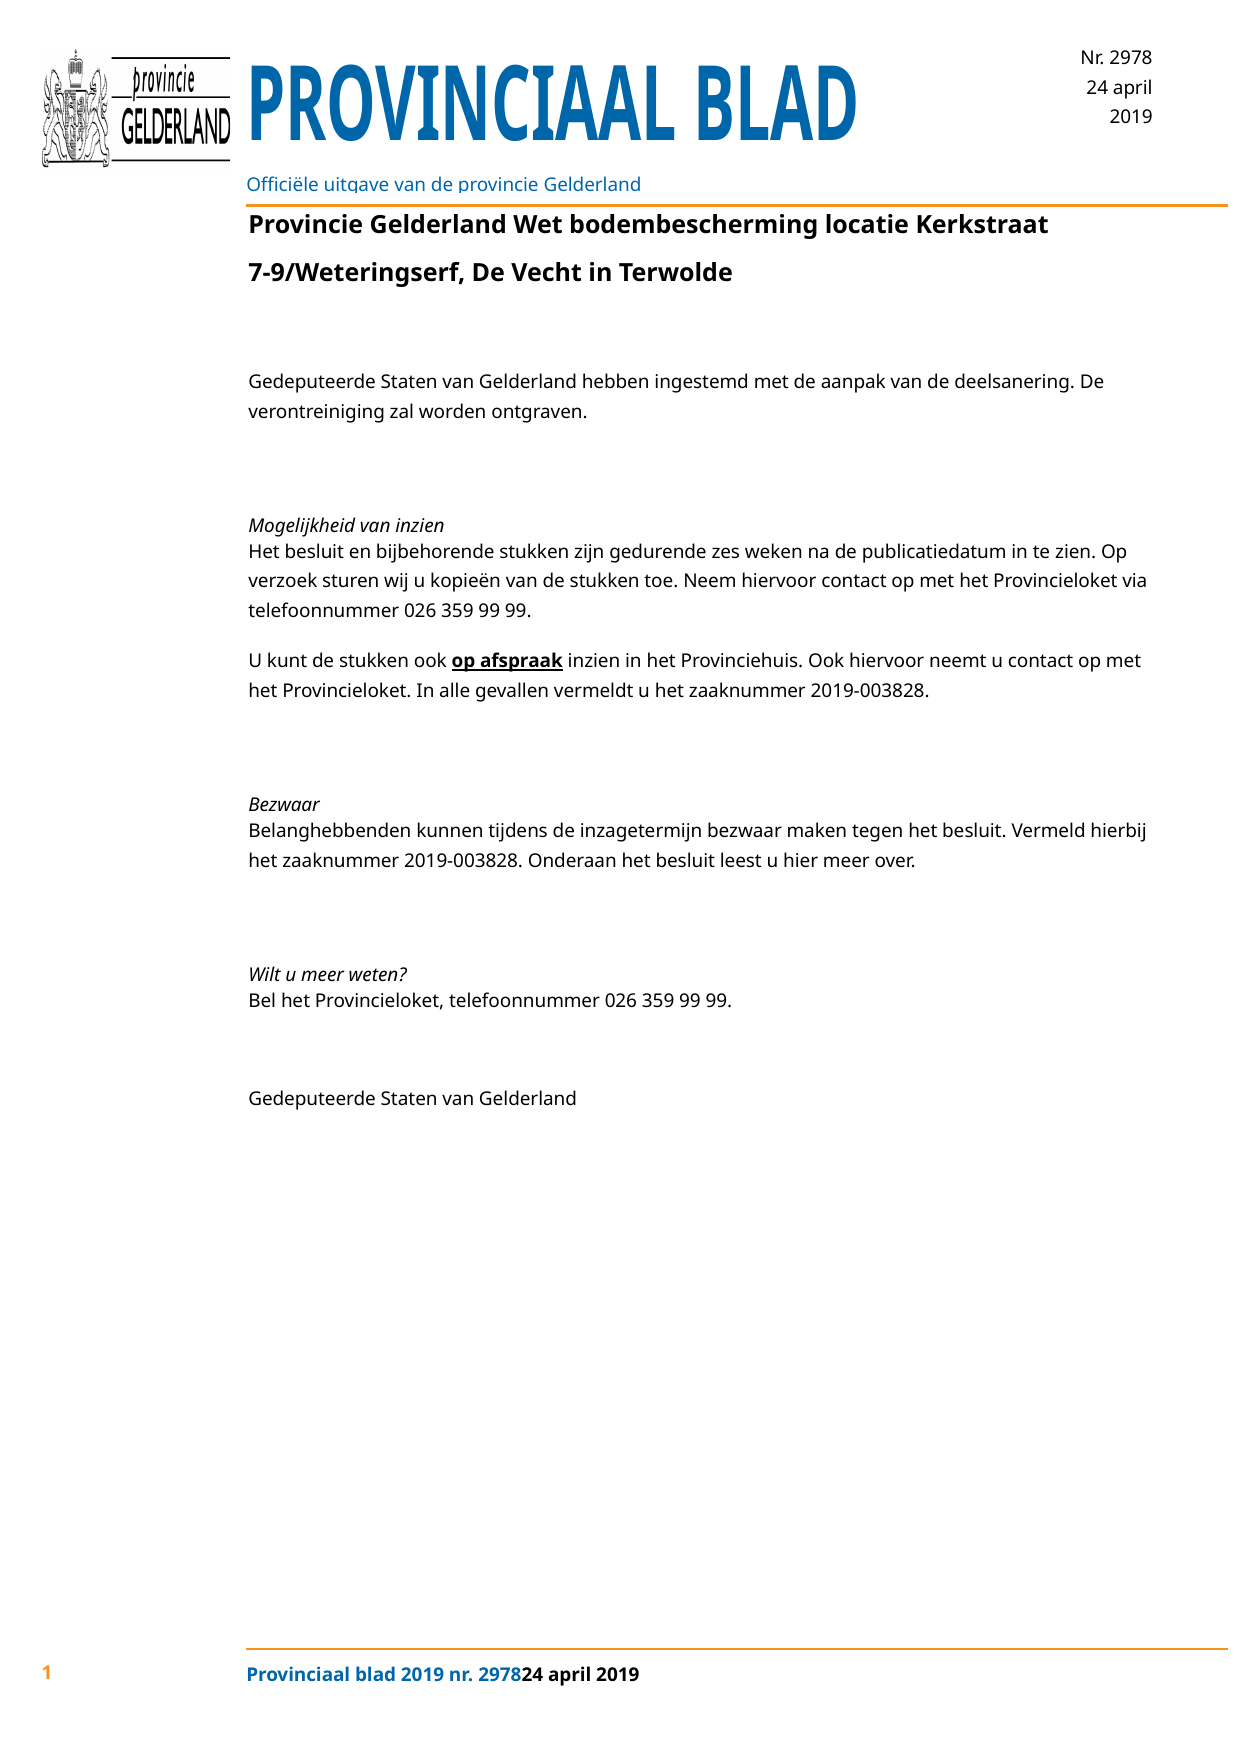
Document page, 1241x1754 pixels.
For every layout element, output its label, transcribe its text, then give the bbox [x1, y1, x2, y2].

text Gedeputeerde Staten van Gelderland hebben ingestemd met de aanpak van de deelsanering. De verontreiniging zal worden ontgraven. [248, 368, 1152, 424]
text Bel het Provincieloket, telefoonnummer 026 359 99 99. [248, 987, 1152, 1013]
text Het besluit en bijbehorende stukken zijn gedurende zes weken na de publicatiedatum in te zien. Op verzoek sturen wij u kopieën van de stukken toe. Neem hiervoor contact op met het Provincieloket via telefoonnummer 026 359 99 99. [248, 538, 1152, 623]
text Belanghebbenden kunnen tijdens de inzagetermijn bezwaar maken tegen het besluit. Vermeld hierbij het zaaknummer 2019-003828. Onderaan het besluit leest u hier meer over. [248, 817, 1152, 873]
text Provincie Gelderland Wet bodembescherming locatie Kerkstraat 7-9/Weteringserf, De Vecht in Terwolde [248, 207, 1152, 288]
picture [41, 47, 231, 172]
text Mogelijkheid van inzien [248, 512, 1152, 538]
text Wilt u meer weten? [248, 961, 1152, 987]
text U kunt de stukken ook op afspraak inzien in het Provinciehuis. Ook hiervoor neemt u contact op met het Provincieloket. In alle gevallen vermeldt u het zaaknummer 2019-003828. [248, 648, 1152, 703]
text Gedeputeerde Staten van Gelderland [248, 1085, 1152, 1111]
text Bezwaar [248, 792, 1152, 817]
